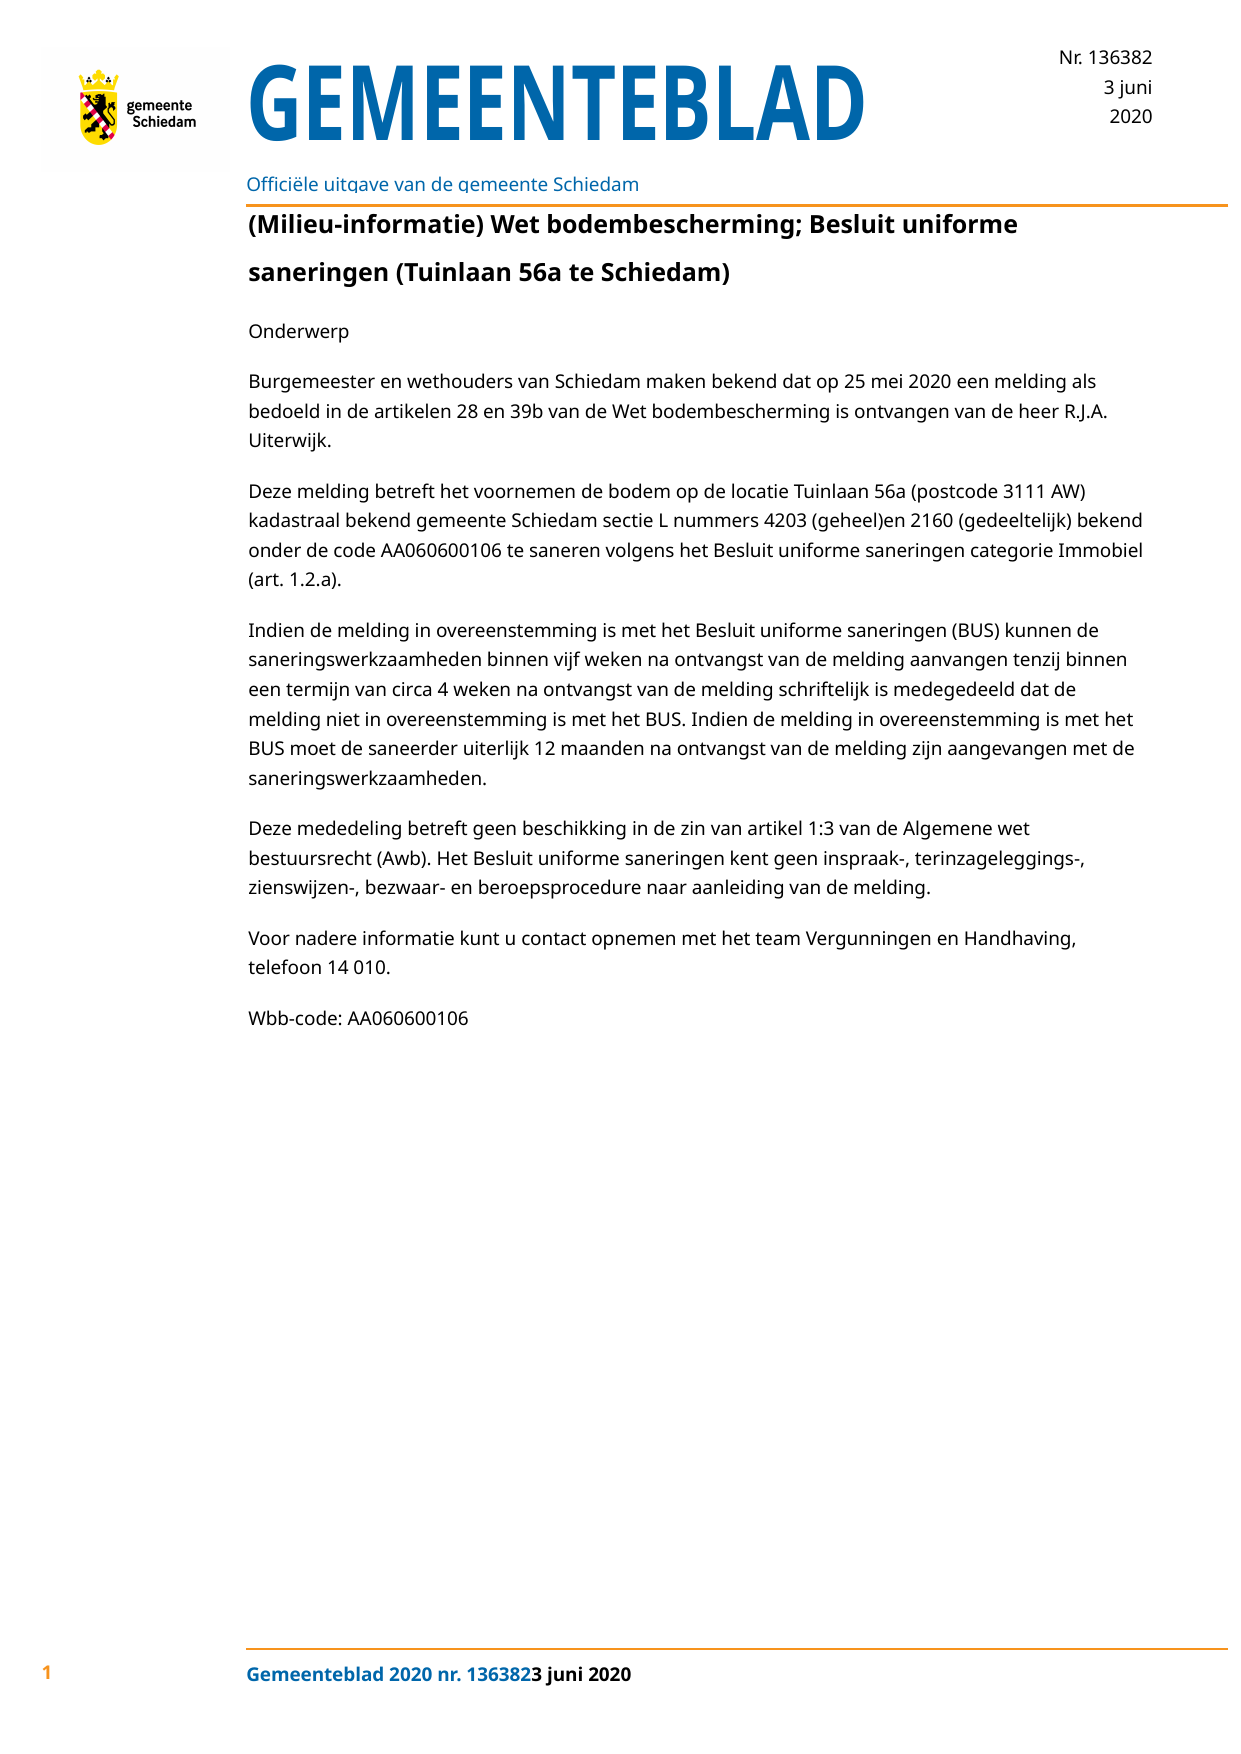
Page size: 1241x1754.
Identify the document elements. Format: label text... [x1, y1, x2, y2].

text Onderwerp [248, 318, 1152, 344]
text Burgemeester en wethouders van Schiedam maken bekend dat op 25 mei 2020 een melding als bedoeld in de artikelen 28 en 39b van de Wet bodembescherming is ontvangen van de heer R.J.A. Uiterwijk. [248, 368, 1152, 453]
text Wbb-code: AA060600106 [248, 1005, 1152, 1031]
text Indien de melding in overeenstemming is met het Besluit uniforme saneringen (BUS) kunnen de saneringswerkzaamheden binnen vijf weken na ontvangst van de melding aanvangen tenzij binnen een termijn van circa 4 weken na ontvangst van de melding schriftelijk is medegedeeld dat de melding niet in overeenstemming is met het BUS. Indien de melding in overeenstemming is met het BUS moet de saneerder uiterlijk 12 maanden na ontvangst van de melding zijn aangevangen met de saneringswerkzaamheden. [248, 617, 1152, 791]
picture [41, 47, 231, 172]
text Deze mededeling betreft geen beschikking in de zin van artikel 1:3 van de Algemene wet bestuursrecht (Awb). Het Besluit uniforme saneringen kent geen inspraak-, terinzageleggings-, zienswijzen-, bezwaar- en beroepsprocedure naar aanleiding van de melding. [248, 815, 1152, 900]
text Deze melding betreft het voornemen de bodem op de locatie Tuinlaan 56a (postcode 3111 AW) kadastraal bekend gemeente Schiedam sectie L nummers 4203 (geheel)en 2160 (gedeeltelijk) bekend onder de code AA060600106 te saneren volgens het Besluit uniforme saneringen categorie Immobiel (art. 1.2.a). [248, 478, 1152, 592]
text (Milieu-informatie) Wet bodembescherming; Besluit uniforme saneringen (Tuinlaan 56a te Schiedam) [248, 207, 1152, 288]
text Voor nadere informatie kunt u contact opnemen met het team Vergunningen en Handhaving, telefoon 14 010. [248, 925, 1152, 980]
